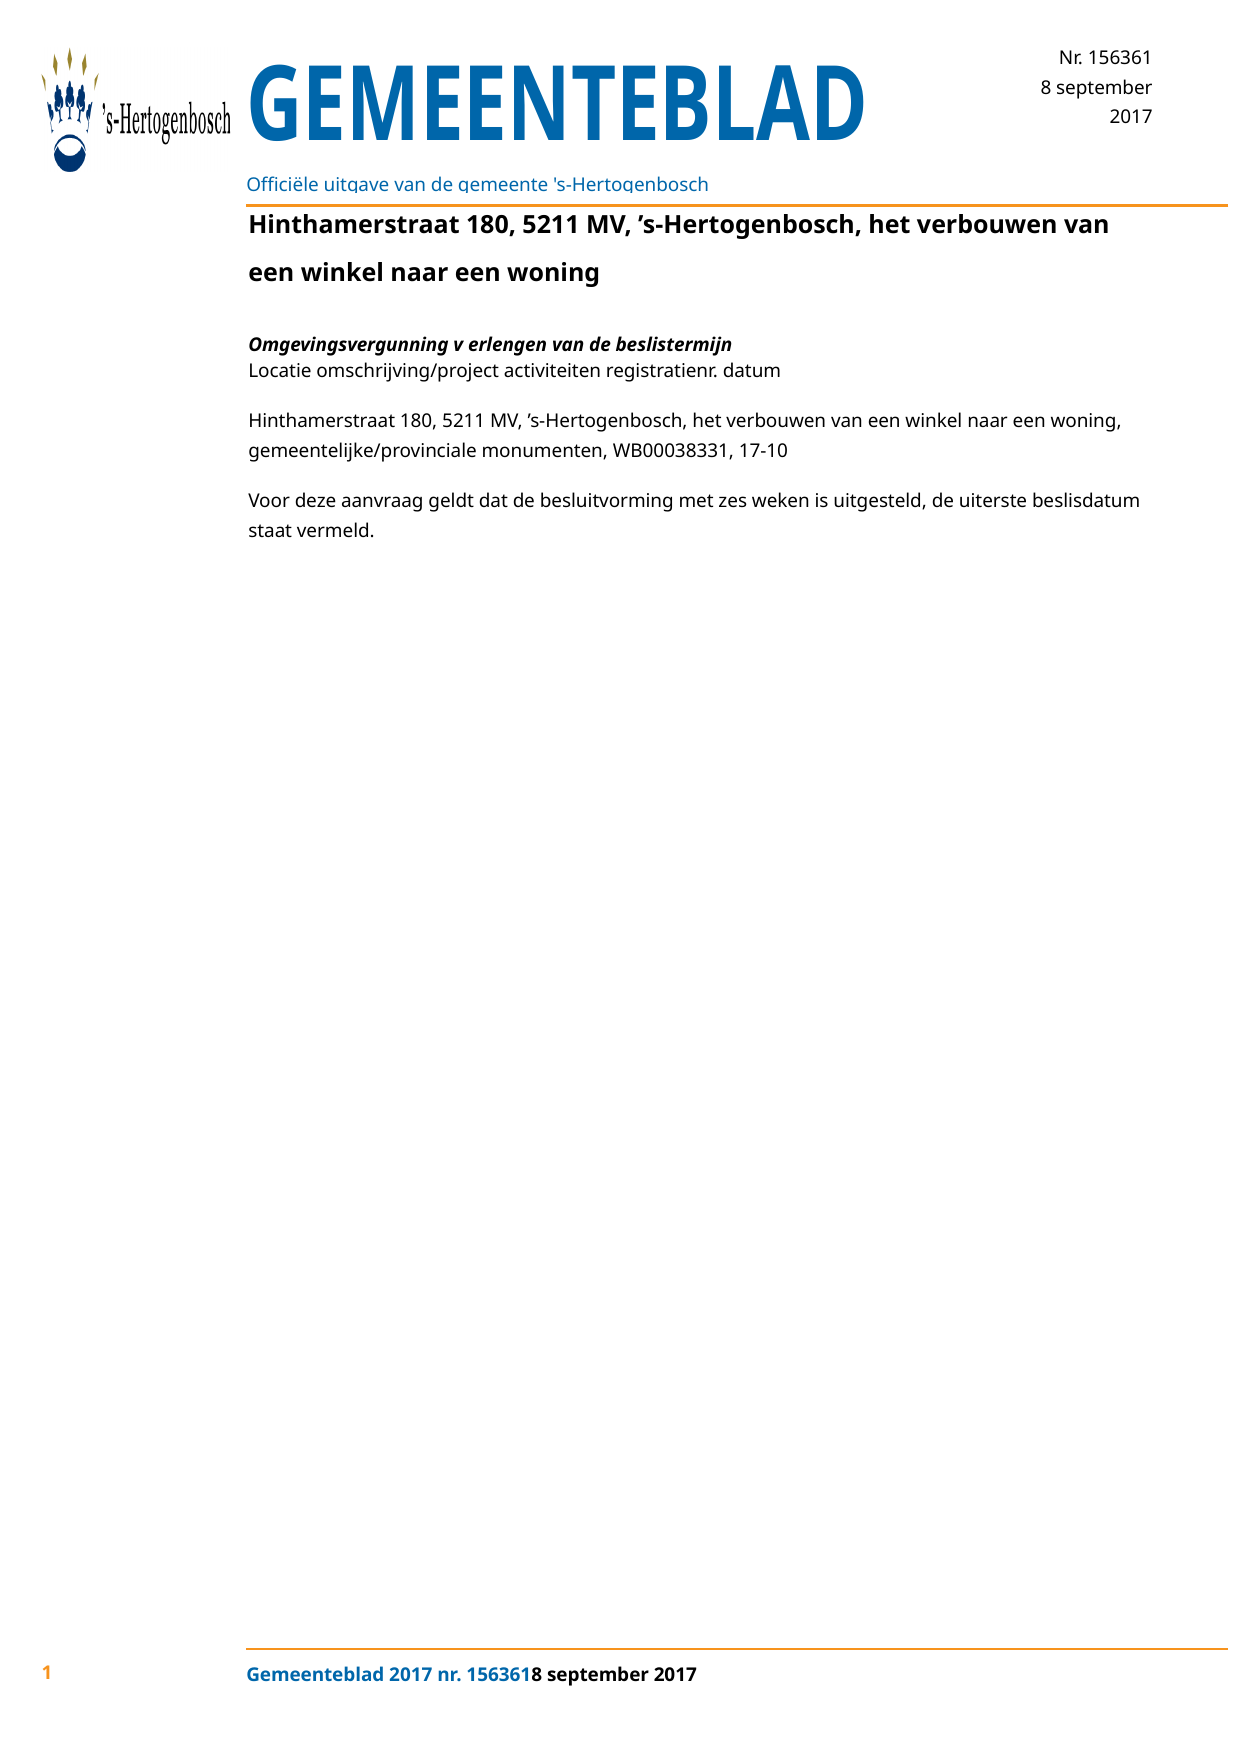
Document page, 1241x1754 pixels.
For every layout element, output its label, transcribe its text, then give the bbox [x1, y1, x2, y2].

text Hinthamerstraat 180, 5211 MV, ’s-Hertogenbosch, het verbouwen van een winkel naar een woning [248, 207, 1152, 288]
picture [41, 47, 231, 172]
text Voor deze aanvraag geldt dat de besluitvorming met zes weken is uitgesteld, de uiterste beslisdatum staat vermeld. [248, 488, 1152, 543]
text Locatie omschrijving/project activiteiten registratienr. datum [248, 357, 1152, 383]
text Hinthamerstraat 180, 5211 MV, ’s-Hertogenbosch, het verbouwen van een winkel naar een woning, gemeentelijke/provinciale monumenten, WB00038331, 17-10 [248, 408, 1152, 463]
text Omgevingsvergunning v erlengen van de beslistermijn [248, 331, 1152, 357]
